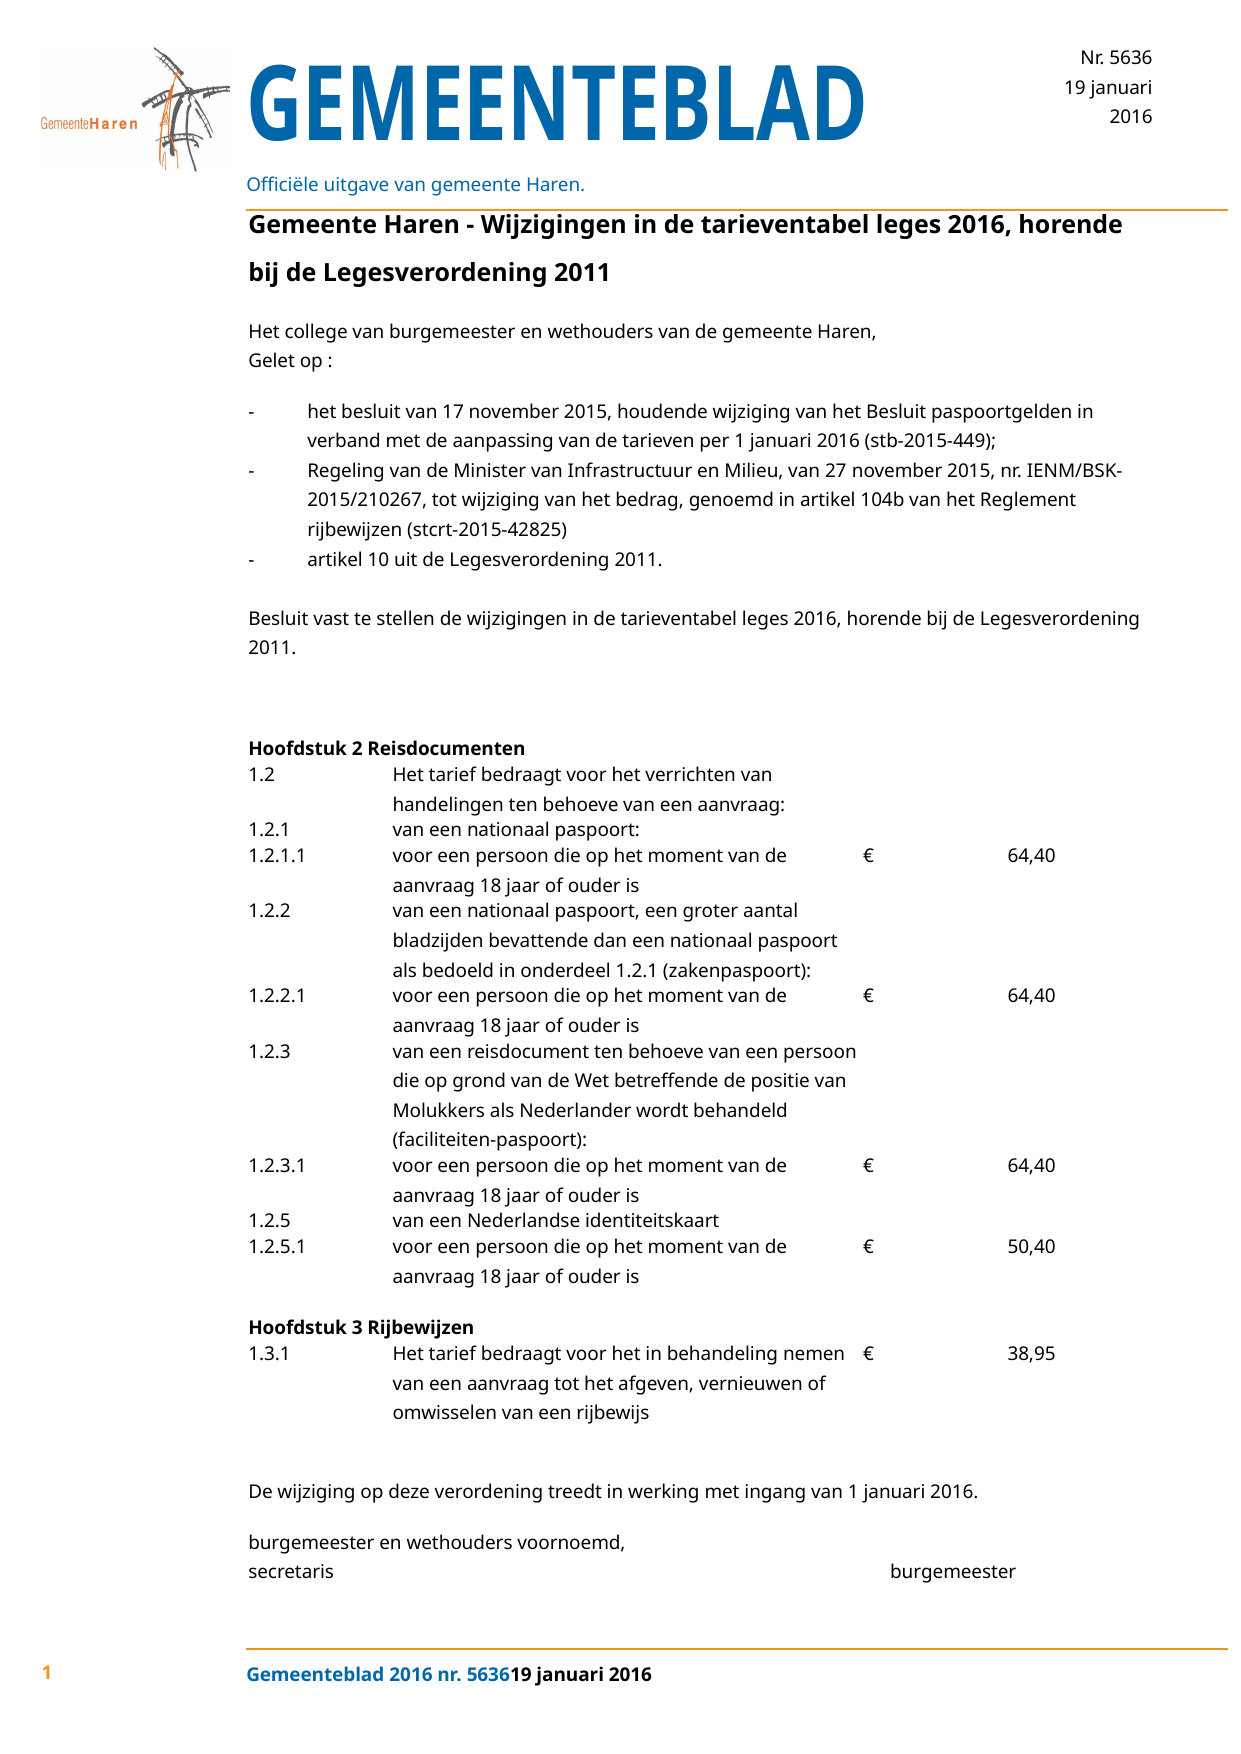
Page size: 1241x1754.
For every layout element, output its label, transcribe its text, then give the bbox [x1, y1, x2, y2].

table_header burgemeester [890, 1559, 1152, 1584]
table_cell 1.2.3 [248, 1038, 392, 1152]
table_cell [248, 1289, 392, 1314]
table_header Hoofdstuk 2 Reisdocumenten [248, 736, 1152, 761]
table_cell van een Nederlandse identiteitskaart [392, 1208, 1152, 1233]
text Het college van burgemeester en wethouders van de gemeente Haren, [248, 318, 1152, 344]
table_cell [1007, 1314, 1152, 1340]
table_cell Het tarief bedraagt voor het in behandeling nemen van een aanvraag tot het afgeven, vernieuwen of omwisselen van een rijbewijs [392, 1340, 863, 1425]
table_header secretaris [248, 1559, 708, 1584]
table_cell € [863, 983, 1007, 1038]
table_cell 1.2.1.1 [248, 842, 392, 898]
table_cell [863, 761, 1152, 817]
table_cell € [863, 842, 1007, 898]
table_cell 1.2.3.1 [248, 1152, 392, 1208]
table_cell 1.2.1 [248, 817, 392, 842]
picture [41, 47, 231, 172]
table_cell 38,95 [1007, 1340, 1152, 1425]
text Gelet op : [248, 347, 1152, 373]
table_cell 1.2.2 [248, 898, 392, 982]
table_cell 1.2.5 [248, 1208, 392, 1233]
table_cell van een nationaal paspoort, een groter aantal bladzijden bevattende dan een nationaal paspoort als bedoeld in onderdeel 1.2.1 (zakenpaspoort): [392, 898, 863, 982]
text De wijziging op deze verordening treedt in werking met ingang van 1 januari 2016. [248, 1479, 1152, 1504]
table_cell [863, 1289, 1007, 1314]
table_cell € [863, 1233, 1007, 1289]
table_cell 50,40 [1007, 1233, 1152, 1289]
table_cell Het tarief bedraagt voor het verrichten van handelingen ten behoeve van een aanvraag: [392, 761, 863, 817]
table_cell voor een persoon die op het moment van de aanvraag 18 jaar of ouder is [392, 1152, 863, 1208]
table_cell 1.2.5.1 [248, 1233, 392, 1289]
table_cell € [863, 1340, 1007, 1425]
table_header [708, 1559, 890, 1584]
text burgemeester en wethouders voornoemd, [248, 1529, 1152, 1555]
table_cell [863, 1314, 1007, 1340]
text Besluit vast te stellen de wijzigingen in de tarieventabel leges 2016, horende bij de Legesverordening 2011. [248, 605, 1152, 660]
table_cell [863, 898, 1152, 982]
table_cell 1.2 [248, 761, 392, 817]
list het besluit van 17 november 2015, houdende wijziging van het Besluit paspoortgelden in verband met de aanpassing van de tarieven per 1 januari 2016 (stb-2015-449); [248, 398, 1152, 453]
table_cell 64,40 [1007, 1152, 1152, 1208]
table_cell voor een persoon die op het moment van de aanvraag 18 jaar of ouder is [392, 1233, 863, 1289]
table_cell Hoofdstuk 3 Rijbewijzen [248, 1314, 863, 1340]
table_cell [863, 1038, 1152, 1152]
text Gemeente Haren - Wijzigingen in de tarieventabel leges 2016, horende bij de Legesverordening 2011 [248, 211, 1152, 288]
table_cell van een nationaal paspoort: [392, 817, 1152, 842]
table_cell [1007, 1289, 1152, 1314]
table_cell 1.3.1 [248, 1340, 392, 1425]
list artikel 10 uit de Legesverordening 2011. [248, 546, 1152, 572]
table_cell voor een persoon die op het moment van de aanvraag 18 jaar of ouder is [392, 842, 863, 898]
table_cell € [863, 1152, 1007, 1208]
table_cell voor een persoon die op het moment van de aanvraag 18 jaar of ouder is [392, 983, 863, 1038]
list Regeling van de Minister van Infrastructuur en Milieu, van 27 november 2015, nr. IENM/BSK-2015/210267, tot wijziging van het bedrag, genoemd in artikel 104b van het Reglement rijbewijzen (stcrt-2015-42825) [248, 457, 1152, 542]
table_cell 64,40 [1007, 842, 1152, 898]
table_cell van een reisdocument ten behoeve van een persoon die op grond van de Wet betreffende de positie van Molukkers als Nederlander wordt behandeld (faciliteiten-paspoort): [392, 1038, 863, 1152]
table_cell 1.2.2.1 [248, 983, 392, 1038]
table_cell 64,40 [1007, 983, 1152, 1038]
table_cell [392, 1289, 863, 1314]
